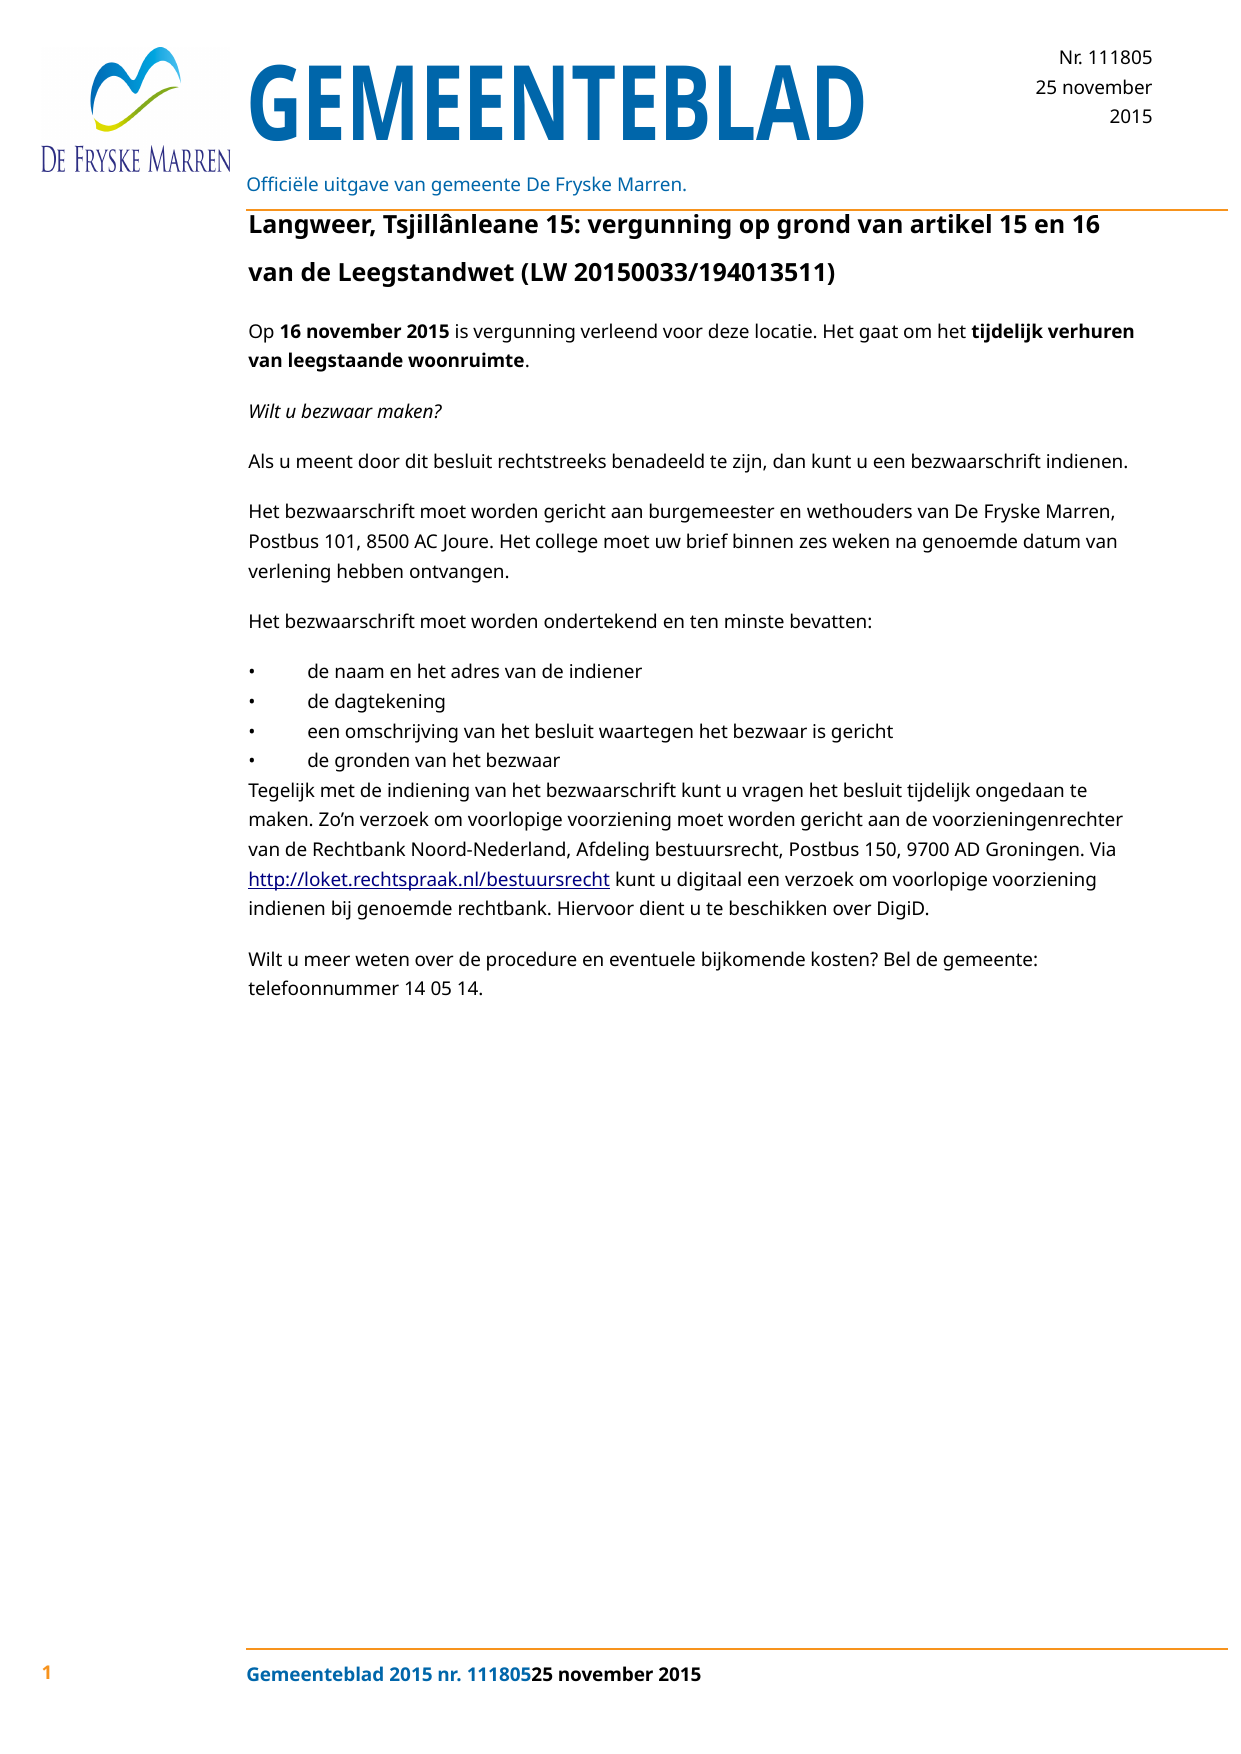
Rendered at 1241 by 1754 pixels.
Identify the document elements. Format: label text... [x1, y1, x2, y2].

text Wilt u meer weten over de procedure en eventuele bijkomende kosten? Bel de gemeente: telefoonnummer 14 05 14. [248, 946, 1152, 1001]
text Het bezwaarschrift moet worden gericht aan burgemeester en wethouders van De Fryske Marren, Postbus 101, 8500 AC Joure. Het college moet uw brief binnen zes weken na genoemde datum van verlening hebben ontvangen. [248, 499, 1152, 584]
list de dagtekening [248, 688, 1152, 714]
list een omschrijving van het besluit waartegen het bezwaar is gericht [248, 718, 1152, 744]
list de gronden van het bezwaar [248, 747, 1152, 773]
list de naam en het adres van de indiener [248, 659, 1152, 684]
picture [41, 47, 231, 172]
text Het bezwaarschrift moet worden ondertekend en ten minste bevatten: [248, 608, 1152, 634]
text Als u meent door dit besluit rechtstreeks benadeeld te zijn, dan kunt u een bezwaarschrift indienen. [248, 448, 1152, 474]
text Langweer, Tsjillânleane 15: vergunning op grond van artikel 15 en 16 van de Leegstandwet (LW 20150033/194013511) [248, 211, 1152, 288]
text Wilt u bezwaar maken? [248, 398, 1152, 424]
text Tegelijk met de indiening van het bezwaarschrift kunt u vragen het besluit tijdelijk ongedaan te maken. Zo’n verzoek om voorlopige voorziening moet worden gericht aan de voorzieningenrechter van de Rechtbank Noord-Nederland, Afdeling bestuursrecht, Postbus 150, 9700 AD Groningen. Via http://loket.rechtspraak.nl/bestuursrecht kunt u digitaal een verzoek om voorlopige voorziening indienen bij genoemde rechtbank. Hiervoor dient u te beschikken over DigiD. [248, 777, 1152, 921]
text Op 16 november 2015 is vergunning verleend voor deze locatie. Het gaat om het tijdelijk verhuren van leegstaande woonruimte. [248, 318, 1152, 373]
